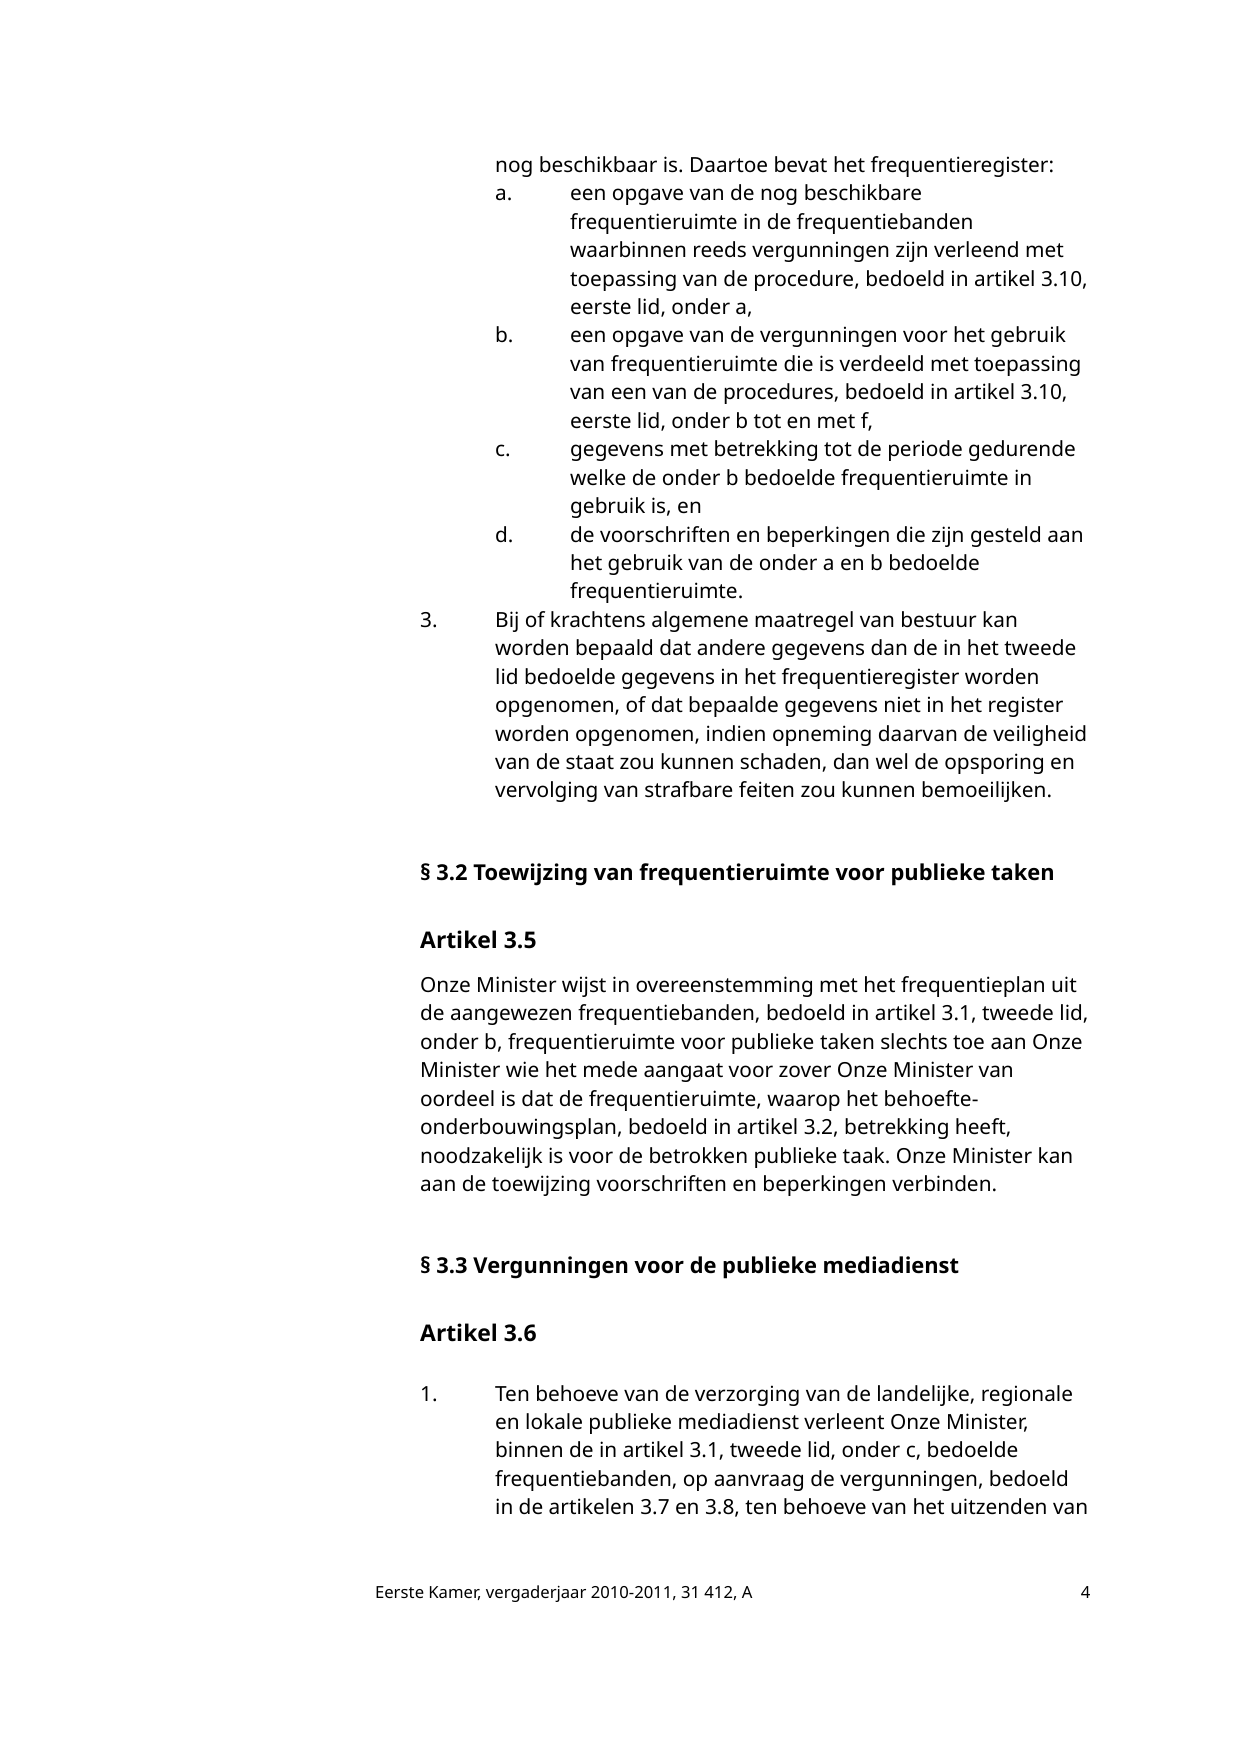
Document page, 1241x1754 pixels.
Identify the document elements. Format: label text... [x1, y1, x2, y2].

list een opgave van de vergunningen voor het gebruik van frequentieruimte die is verdeeld met toepassing van een van de procedures, bedoeld in artikel 3.10, eerste lid, onder b tot en met f, [495, 321, 1090, 434]
subtitle § 3.2 Toewijzing van frequentieruimte voor publieke taken [420, 857, 1090, 886]
list een opgave van de nog beschikbare frequentieruimte in de frequentiebanden waarbinnen reeds vergunningen zijn verleend met toepassing van de procedure, bedoeld in artikel 3.10, eerste lid, onder a, [495, 178, 1090, 321]
list gegevens met betrekking tot de periode gedurende welke de onder b bedoelde frequentieruimte in gebruik is, en [495, 434, 1090, 520]
list nog beschikbaar is. Daartoe bevat het frequentieregister: [420, 150, 1090, 178]
text Onze Minister wijst in overeenstemming met het frequentieplan uit de aangewezen frequentiebanden, bedoeld in artikel 3.1, tweede lid, onder b, frequentieruimte voor publieke taken slechts toe aan Onze Minister wie het mede aangaat voor zover Onze Minister van oordeel is dat de frequentieruimte, waarop het behoefte-onderbouwingsplan, bedoeld in artikel 3.2, betrekking heeft, noodzakelijk is voor de betrokken publieke taak. Onze Minister kan aan de toewijzing voorschriften en beperkingen verbinden. [420, 970, 1090, 1198]
subtitle Artikel 3.5 [420, 924, 1090, 955]
subtitle § 3.3 Vergunningen voor de publieke mediadienst [420, 1250, 1090, 1280]
list de voorschriften en beperkingen die zijn gesteld aan het gebruik van de onder a en b bedoelde frequentieruimte. [495, 520, 1090, 605]
list Ten behoeve van de verzorging van de landelijke, regionale en lokale publieke mediadienst verleent Onze Minister, binnen de in artikel 3.1, tweede lid, onder c, bedoelde frequentiebanden, op aanvraag de vergunningen, bedoeld in de artikelen 3.7 en 3.8, ten behoeve van het uitzenden van [420, 1379, 1090, 1521]
list Bij of krachtens algemene maatregel van bestuur kan worden bepaald dat andere gegevens dan de in het tweede lid bedoelde gegevens in het frequentieregister worden opgenomen, of dat bepaalde gegevens niet in het register worden opgenomen, indien opneming daarvan de veiligheid van de staat zou kunnen schaden, dan wel de opsporing en vervolging van strafbare feiten zou kunnen bemoeilijken. [420, 605, 1090, 804]
subtitle Artikel 3.6 [420, 1317, 1090, 1349]
